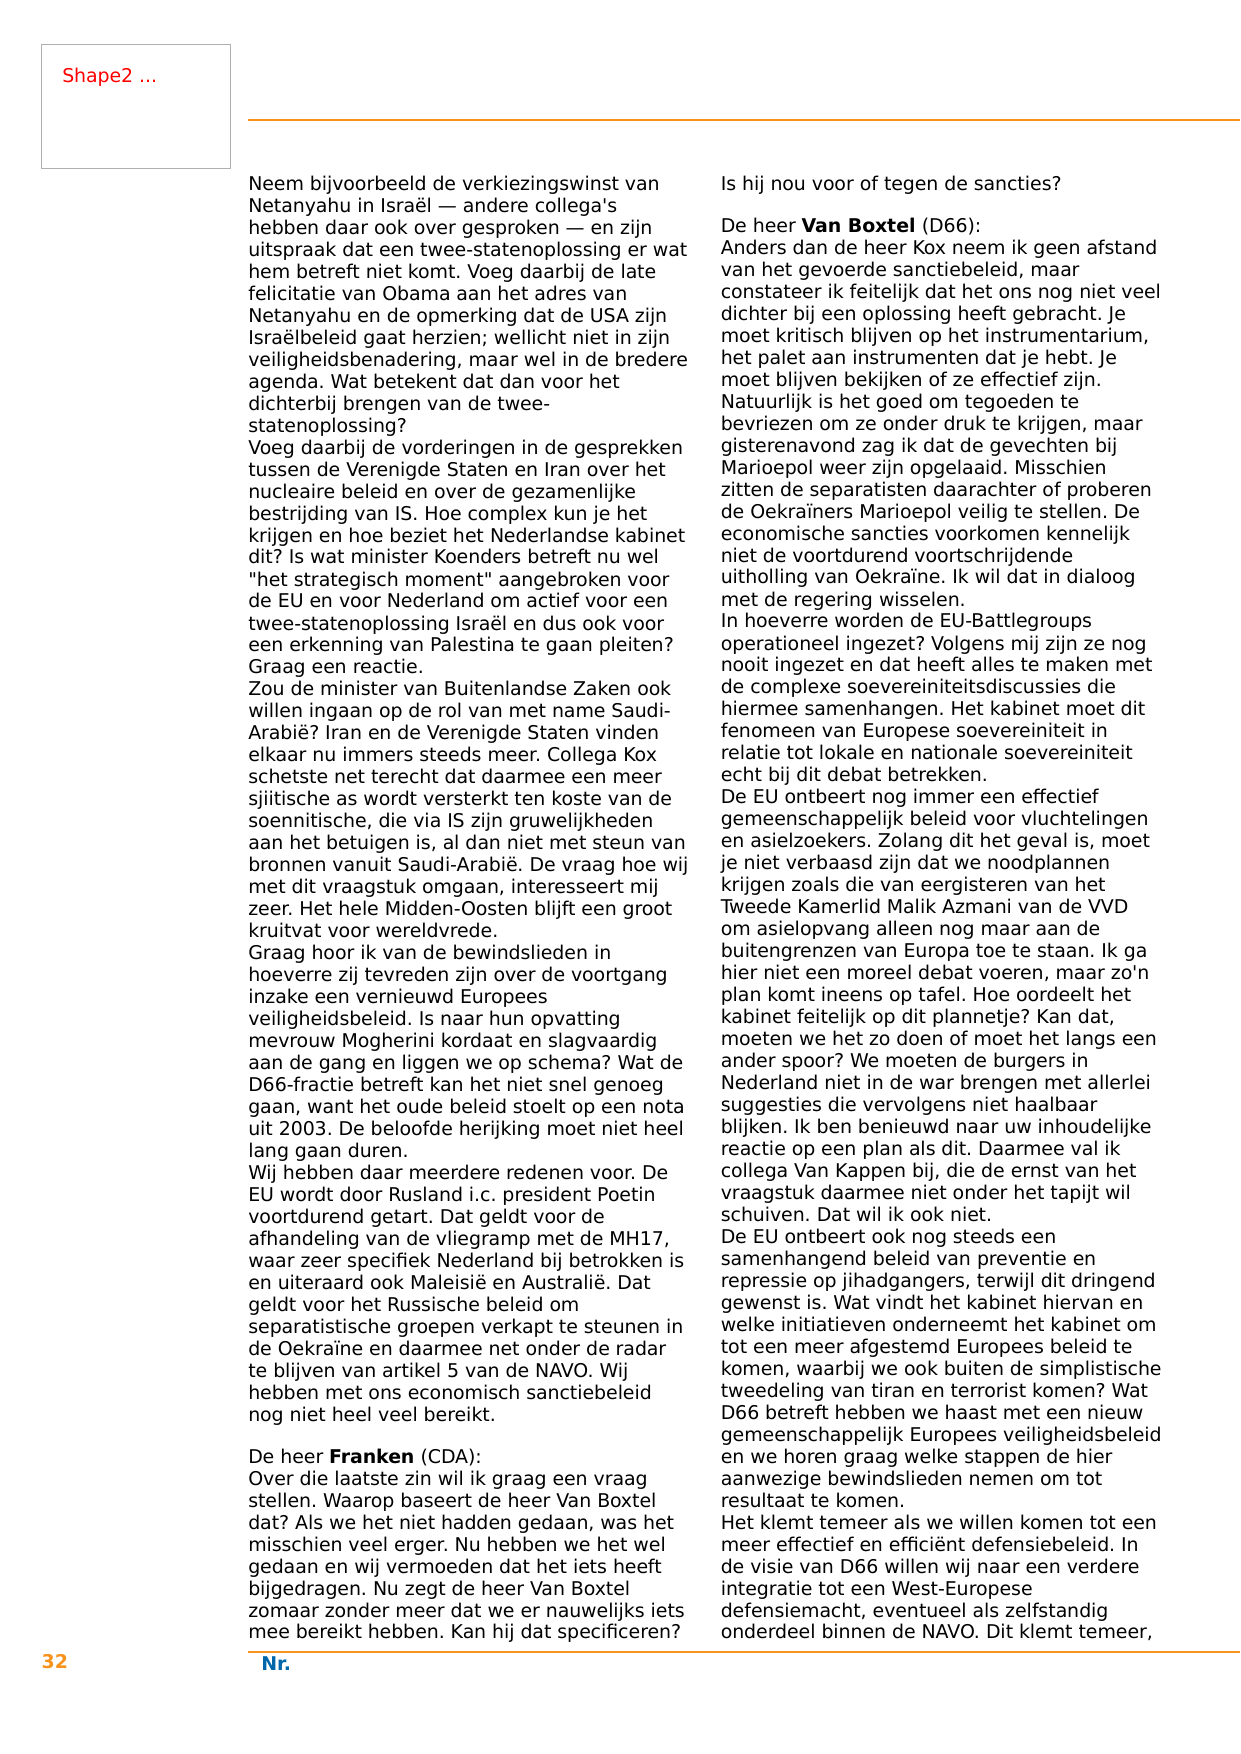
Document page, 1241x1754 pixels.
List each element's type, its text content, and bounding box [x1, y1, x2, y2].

text De EU ontbeert nog immer een effectief gemeenschappelijk beleid voor vluchtelingen en asielzoekers. Zolang dit het geval is, moet je niet verbaasd zijn dat we noodplannen krijgen zoals die van eergisteren van het Tweede Kamerlid Malik Azmani van de VVD om asielopvang alleen nog maar aan de buitengrenzen van Europa toe te staan. Ik ga hier niet een moreel debat voeren, maar zo'n plan komt ineens op tafel. Hoe oordeelt het kabinet feitelijk op dit plannetje? Kan dat, moeten we het zo doen of moet het langs een ander spoor? We moeten de burgers in Nederland niet in de war brengen met allerlei suggesties die vervolgens niet haalbaar blijken. Ik ben benieuwd naar uw inhoudelijke reactie op een plan als dit. Daarmee val ik collega Van Kappen bij, die de ernst van het vraagstuk daarmee niet onder het tapijt wil schuiven. Dat wil ik ook niet. [721, 786, 1163, 1226]
text De EU ontbeert ook nog steeds een samenhangend beleid van preventie en repressie op jihadgangers, terwijl dit dringend gewenst is. Wat vindt het kabinet hiervan en welke initiatieven onderneemt het kabinet om tot een meer afgestemd Europees beleid te komen, waarbij we ook buiten de simplistische tweedeling van tiran en terrorist komen? Wat D66 betreft hebben we haast met een nieuw gemeenschappelijk Europees veiligheidsbeleid en we horen graag welke stappen de hier aanwezige bewindslieden nemen om tot resultaat te komen. [721, 1226, 1163, 1512]
text Zou de minister van Buitenlandse Zaken ook willen ingaan op de rol van met name Saudi-Arabië? Iran en de Verenigde Staten vinden elkaar nu immers steeds meer. Collega Kox schetste net terecht dat daarmee een meer sjiitische as wordt versterkt ten koste van de soennitische, die via IS zijn gruwelijkheden aan het betuigen is, al dan niet met steun van bronnen vanuit Saudi-Arabië. De vraag hoe wij met dit vraagstuk omgaan, interesseert mij zeer. Het hele Midden-Oosten blijft een groot kruitvat voor wereldvrede. [248, 678, 691, 942]
text Voeg daarbij de vorderingen in de gesprekken tussen de Verenigde Staten en Iran over het nucleaire beleid en over de gezamenlijke bestrijding van IS. Hoe complex kun je het krijgen en hoe beziet het Nederlandse kabinet dit? Is wat minister Koenders betreft nu wel "het strategisch moment" aangebroken voor de EU en voor Nederland om actief voor een twee-statenoplossing Israël en dus ook voor een erkenning van Palestina te gaan pleiten? Graag een reactie. [248, 437, 691, 678]
text De heer Van Boxtel (D66): [721, 215, 1163, 237]
text De heer Franken (CDA): [248, 1446, 691, 1468]
text Is hij nou voor of tegen de sancties? [721, 173, 1163, 195]
text Anders dan de heer Kox neem ik geen afstand van het gevoerde sanctiebeleid, maar constateer ik feitelijk dat het ons nog niet veel dichter bij een oplossing heeft gebracht. Je moet kritisch blijven op het instrumentarium, het palet aan instrumenten dat je hebt. Je moet blijven bekijken of ze effectief zijn. Natuurlijk is het goed om tegoeden te bevriezen om ze onder druk te krijgen, maar gisterenavond zag ik dat de gevechten bij Marioepol weer zijn opgelaaid. Misschien zitten de separatisten daarachter of proberen de Oekraïners Marioepol veilig te stellen. De economische sancties voorkomen kennelijk niet de voortdurend voortschrijdende uitholling van Oekraïne. Ik wil dat in dialoog met de regering wisselen. [721, 237, 1163, 610]
text Het klemt temeer als we willen komen tot een meer effectief en efficiënt defensiebeleid. In de visie van D66 willen wij naar een verdere integratie tot een West-Europese defensiemacht, eventueel als zelfstandig onderdeel binnen de NAVO. Dit klemt temeer, [721, 1512, 1163, 1643]
text In hoeverre worden de EU-Battlegroups operationeel ingezet? Volgens mij zijn ze nog nooit ingezet en dat heeft alles te maken met de complexe soevereiniteitsdiscussies die hiermee samenhangen. Het kabinet moet dit fenomeen van Europese soevereiniteit in relatie tot lokale en nationale soevereiniteit echt bij dit debat betrekken. [721, 610, 1163, 786]
text Wij hebben daar meerdere redenen voor. De EU wordt door Rusland i.c. president Poetin voortdurend getart. Dat geldt voor de afhandeling van de vliegramp met de MH17, waar zeer specifiek Nederland bij betrokken is en uiteraard ook Maleisië en Australië. Dat geldt voor het Russische beleid om separatistische groepen verkapt te steunen in de Oekraïne en daarmee net onder de radar te blijven van artikel 5 van de NAVO. Wij hebben met ons economisch sanctiebeleid nog niet heel veel bereikt. [248, 1162, 691, 1426]
text Graag hoor ik van de bewindslieden in hoeverre zij tevreden zijn over de voortgang inzake een vernieuwd Europees veiligheidsbeleid. Is naar hun opvatting mevrouw Mogherini kordaat en slagvaardig aan de gang en liggen we op schema? Wat de D66-fractie betreft kan het niet snel genoeg gaan, want het oude beleid stoelt op een nota uit 2003. De beloofde herijking moet niet heel lang gaan duren. [248, 942, 691, 1162]
text Neem bijvoorbeeld de verkiezingswinst van Netanyahu in Israël — andere collega's hebben daar ook over gesproken — en zijn uitspraak dat een twee-statenoplossing er wat hem betreft niet komt. Voeg daarbij de late felicitatie van Obama aan het adres van Netanyahu en de opmerking dat de USA zijn Israëlbeleid gaat herzien; wellicht niet in zijn veiligheidsbenadering, maar wel in de bredere agenda. Wat betekent dat dan voor het dichterbij brengen van de twee-statenoplossing? [248, 173, 691, 437]
text Over die laatste zin wil ik graag een vraag stellen. Waarop baseert de heer Van Boxtel dat? Als we het niet hadden gedaan, was het misschien veel erger. Nu hebben we het wel gedaan en wij vermoeden dat het iets heeft bijgedragen. Nu zegt de heer Van Boxtel zomaar zonder meer dat we er nauwelijks iets mee bereikt hebben. Kan hij dat specificeren? [248, 1468, 691, 1643]
